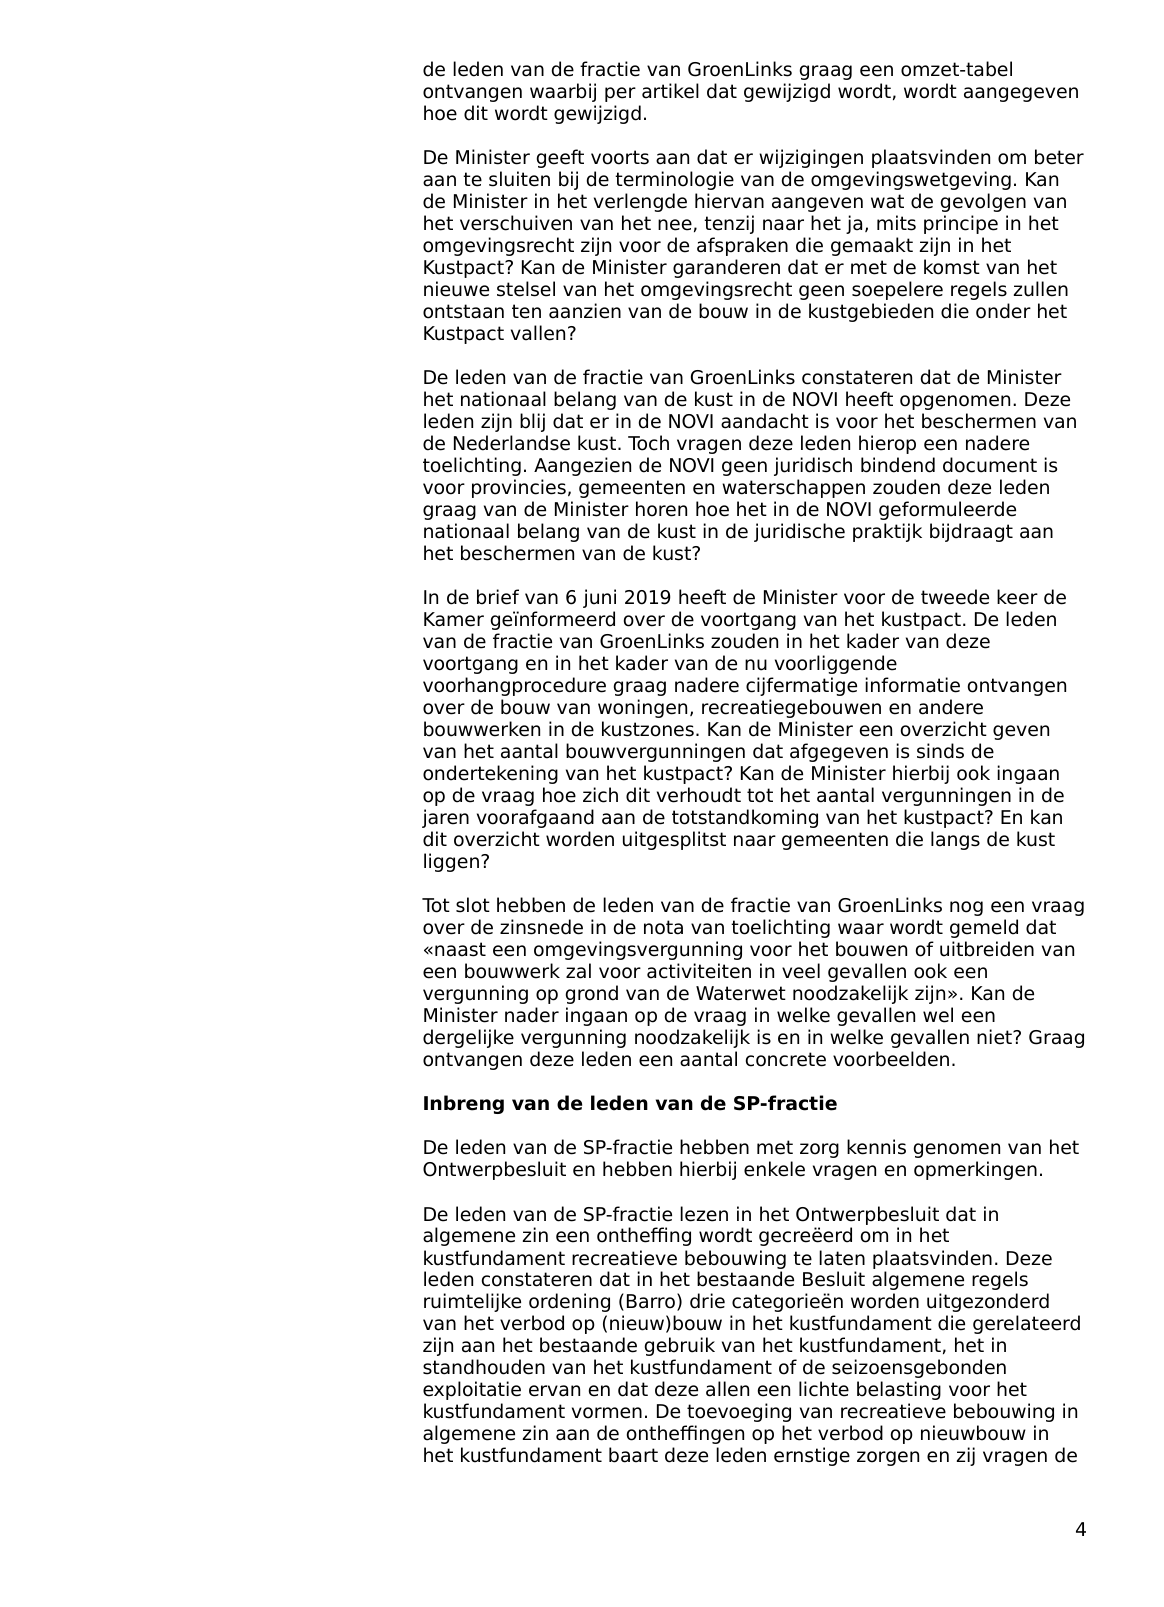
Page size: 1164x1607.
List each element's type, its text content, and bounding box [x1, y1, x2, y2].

text de leden van de fractie van GroenLinks graag een omzet-tabel ontvangen waarbij per artikel dat gewijzigd wordt, wordt aangegeven hoe dit wordt gewijzigd. [422, 59, 1087, 125]
text De Minister geeft voorts aan dat er wijzigingen plaatsvinden om beter aan te sluiten bij de terminologie van de omgevingswetgeving. Kan de Minister in het verlengde hiervan aangeven wat de gevolgen van het verschuiven van het nee, tenzij naar het ja, mits principe in het omgevingsrecht zijn voor de afspraken die gemaakt zijn in het Kustpact? Kan de Minister garanderen dat er met de komst van het nieuwe stelsel van het omgevingsrecht geen soepelere regels zullen ontstaan ten aanzien van de bouw in de kustgebieden die onder het Kustpact vallen? [422, 147, 1087, 345]
text De leden van de SP-fractie hebben met zorg kennis genomen van het Ontwerpbesluit en hebben hierbij enkele vragen en opmerkingen. [422, 1137, 1087, 1181]
subtitle Inbreng van de leden van de SP-fractie [422, 1093, 1087, 1115]
text De leden van de fractie van GroenLinks constateren dat de Minister het nationaal belang van de kust in de NOVI heeft opgenomen. Deze leden zijn blij dat er in de NOVI aandacht is voor het beschermen van de Nederlandse kust. Toch vragen deze leden hierop een nadere toelichting. Aangezien de NOVI geen juridisch bindend document is voor provincies, gemeenten en waterschappen zouden deze leden graag van de Minister horen hoe het in de NOVI geformuleerde nationaal belang van de kust in de juridische praktijk bijdraagt aan het beschermen van de kust? [422, 367, 1087, 565]
text Tot slot hebben de leden van de fractie van GroenLinks nog een vraag over de zinsnede in de nota van toelichting waar wordt gemeld dat «naast een omgevingsvergunning voor het bouwen of uitbreiden van een bouwwerk zal voor activiteiten in veel gevallen ook een vergunning op grond van de Waterwet noodzakelijk zijn». Kan de Minister nader ingaan op de vraag in welke gevallen wel een dergelijke vergunning noodzakelijk is en in welke gevallen niet? Graag ontvangen deze leden een aantal concrete voorbeelden. [422, 895, 1087, 1071]
text De leden van de SP-fractie lezen in het Ontwerpbesluit dat in algemene zin een ontheffing wordt gecreëerd om in het kustfundament recreatieve bebouwing te laten plaatsvinden. Deze leden constateren dat in het bestaande Besluit algemene regels ruimtelijke ordening (Barro) drie categorieën worden uitgezonderd van het verbod op (nieuw)bouw in het kustfundament die gerelateerd zijn aan het bestaande gebruik van het kustfundament, het in standhouden van het kustfundament of de seizoensgebonden exploitatie ervan en dat deze allen een lichte belasting voor het kustfundament vormen. De toevoeging van recreatieve bebouwing in algemene zin aan de ontheffingen op het verbod op nieuwbouw in het kustfundament baart deze leden ernstige zorgen en zij vragen de [422, 1203, 1087, 1467]
text In de brief van 6 juni 2019 heeft de Minister voor de tweede keer de Kamer geïnformeerd over de voortgang van het kustpact. De leden van de fractie van GroenLinks zouden in het kader van deze voortgang en in het kader van de nu voorliggende voorhangprocedure graag nadere cijfermatige informatie ontvangen over de bouw van woningen, recreatiegebouwen en andere bouwwerken in de kustzones. Kan de Minister een overzicht geven van het aantal bouwvergunningen dat afgegeven is sinds de ondertekening van het kustpact? Kan de Minister hierbij ook ingaan op de vraag hoe zich dit verhoudt tot het aantal vergunningen in de jaren voorafgaand aan de totstandkoming van het kustpact? En kan dit overzicht worden uitgesplitst naar gemeenten die langs de kust liggen? [422, 587, 1087, 873]
